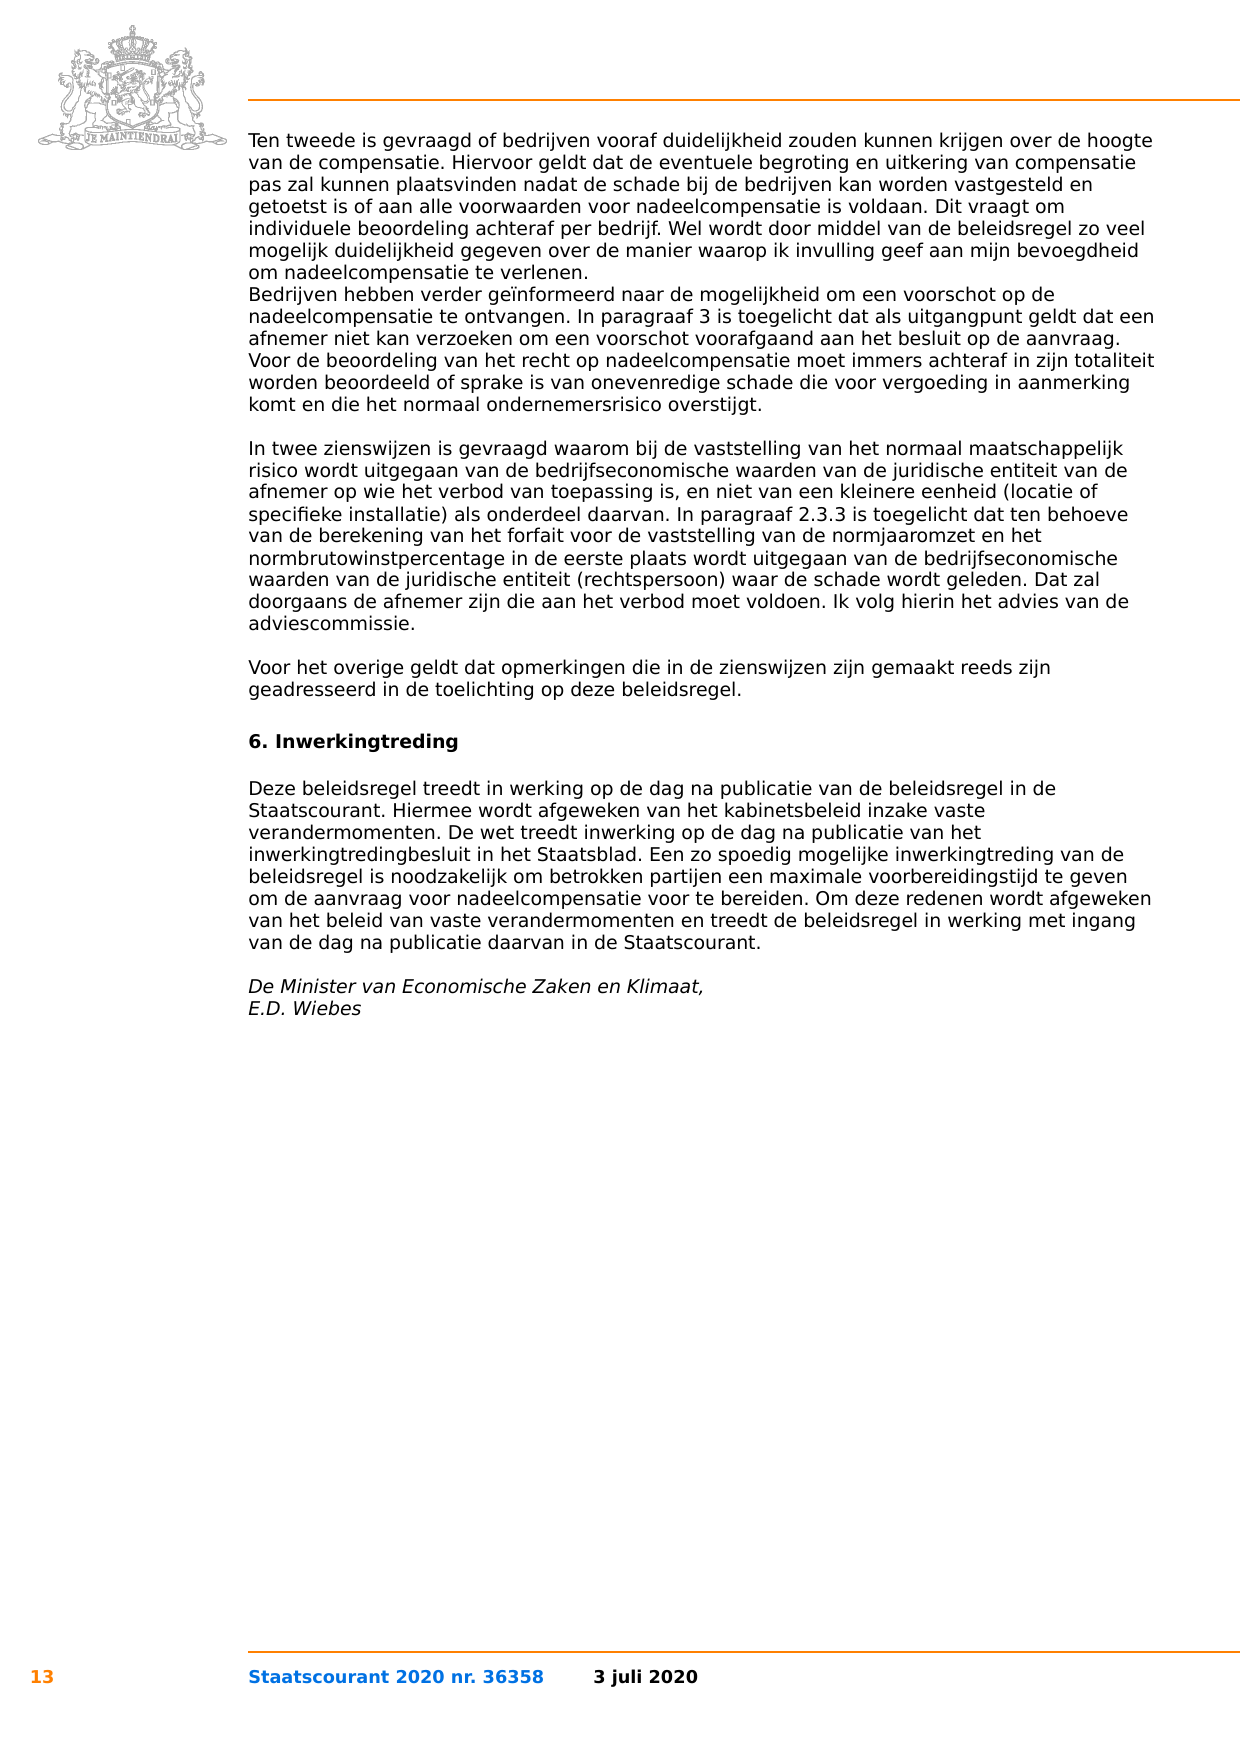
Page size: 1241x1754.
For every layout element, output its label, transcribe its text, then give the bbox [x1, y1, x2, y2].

text Deze beleidsregel treedt in werking op de dag na publicatie van de beleidsregel in de Staatscourant. Hiermee wordt afgeweken van het kabinetsbeleid inzake vaste verandermomenten. De wet treedt inwerking op de dag na publicatie van het inwerkingtredingbesluit in het Staatsblad. Een zo spoedig mogelijke inwerkingtreding van de beleidsregel is noodzakelijk om betrokken partijen een maximale voorbereidingstijd te geven om de aanvraag voor nadeelcompensatie voor te bereiden. Om deze redenen wordt afgeweken van het beleid van vaste verandermomenten en treedt de beleidsregel in werking met ingang van de dag na publicatie daarvan in de Staatscourant. [248, 778, 1163, 954]
picture [38, 25, 227, 150]
text Ten tweede is gevraagd of bedrijven vooraf duidelijkheid zouden kunnen krijgen over de hoogte van de compensatie. Hiervoor geldt dat de eventuele begroting en uitkering van compensatie pas zal kunnen plaatsvinden nadat de schade bij de bedrijven kan worden vastgesteld en getoetst is of aan alle voorwaarden voor nadeelcompensatie is voldaan. Dit vraagt om individuele beoordeling achteraf per bedrijf. Wel wordt door middel van de beleidsregel zo veel mogelijk duidelijkheid gegeven over de manier waarop ik invulling geef aan mijn bevoegdheid om nadeelcompensatie te verlenen. [248, 130, 1163, 284]
subtitle 6. Inwerkingtreding [248, 731, 1163, 753]
text Bedrijven hebben verder geïnformeerd naar de mogelijkheid om een voorschot op de nadeelcompensatie te ontvangen. In paragraaf 3 is toegelicht dat als uitgangpunt geldt dat een afnemer niet kan verzoeken om een voorschot voorafgaand aan het besluit op de aanvraag. Voor de beoordeling van het recht op nadeelcompensatie moet immers achteraf in zijn totaliteit worden beoordeeld of sprake is van onevenredige schade die voor vergoeding in aanmerking komt en die het normaal ondernemersrisico overstijgt. [248, 284, 1163, 416]
text In twee zienswijzen is gevraagd waarom bij de vaststelling van het normaal maatschappelijk risico wordt uitgegaan van de bedrijfseconomische waarden van de juridische entiteit van de afnemer op wie het verbod van toepassing is, en niet van een kleinere eenheid (locatie of specifieke installatie) als onderdeel daarvan. In paragraaf 2.3.3 is toegelicht dat ten behoeve van de berekening van het forfait voor de vaststelling van de normjaaromzet en het normbrutowinstpercentage in de eerste plaats wordt uitgegaan van de bedrijfseconomische waarden van de juridische entiteit (rechtspersoon) waar de schade wordt geleden. Dat zal doorgaans de afnemer zijn die aan het verbod moet voldoen. Ik volg hierin het advies van de adviescommissie. [248, 437, 1163, 635]
text Voor het overige geldt dat opmerkingen die in de zienswijzen zijn gemaakt reeds zijn geadresseerd in de toelichting op deze beleidsregel. [248, 657, 1163, 701]
text De Minister van Economische Zaken en Klimaat, E.D. Wiebes [248, 976, 1163, 1020]
